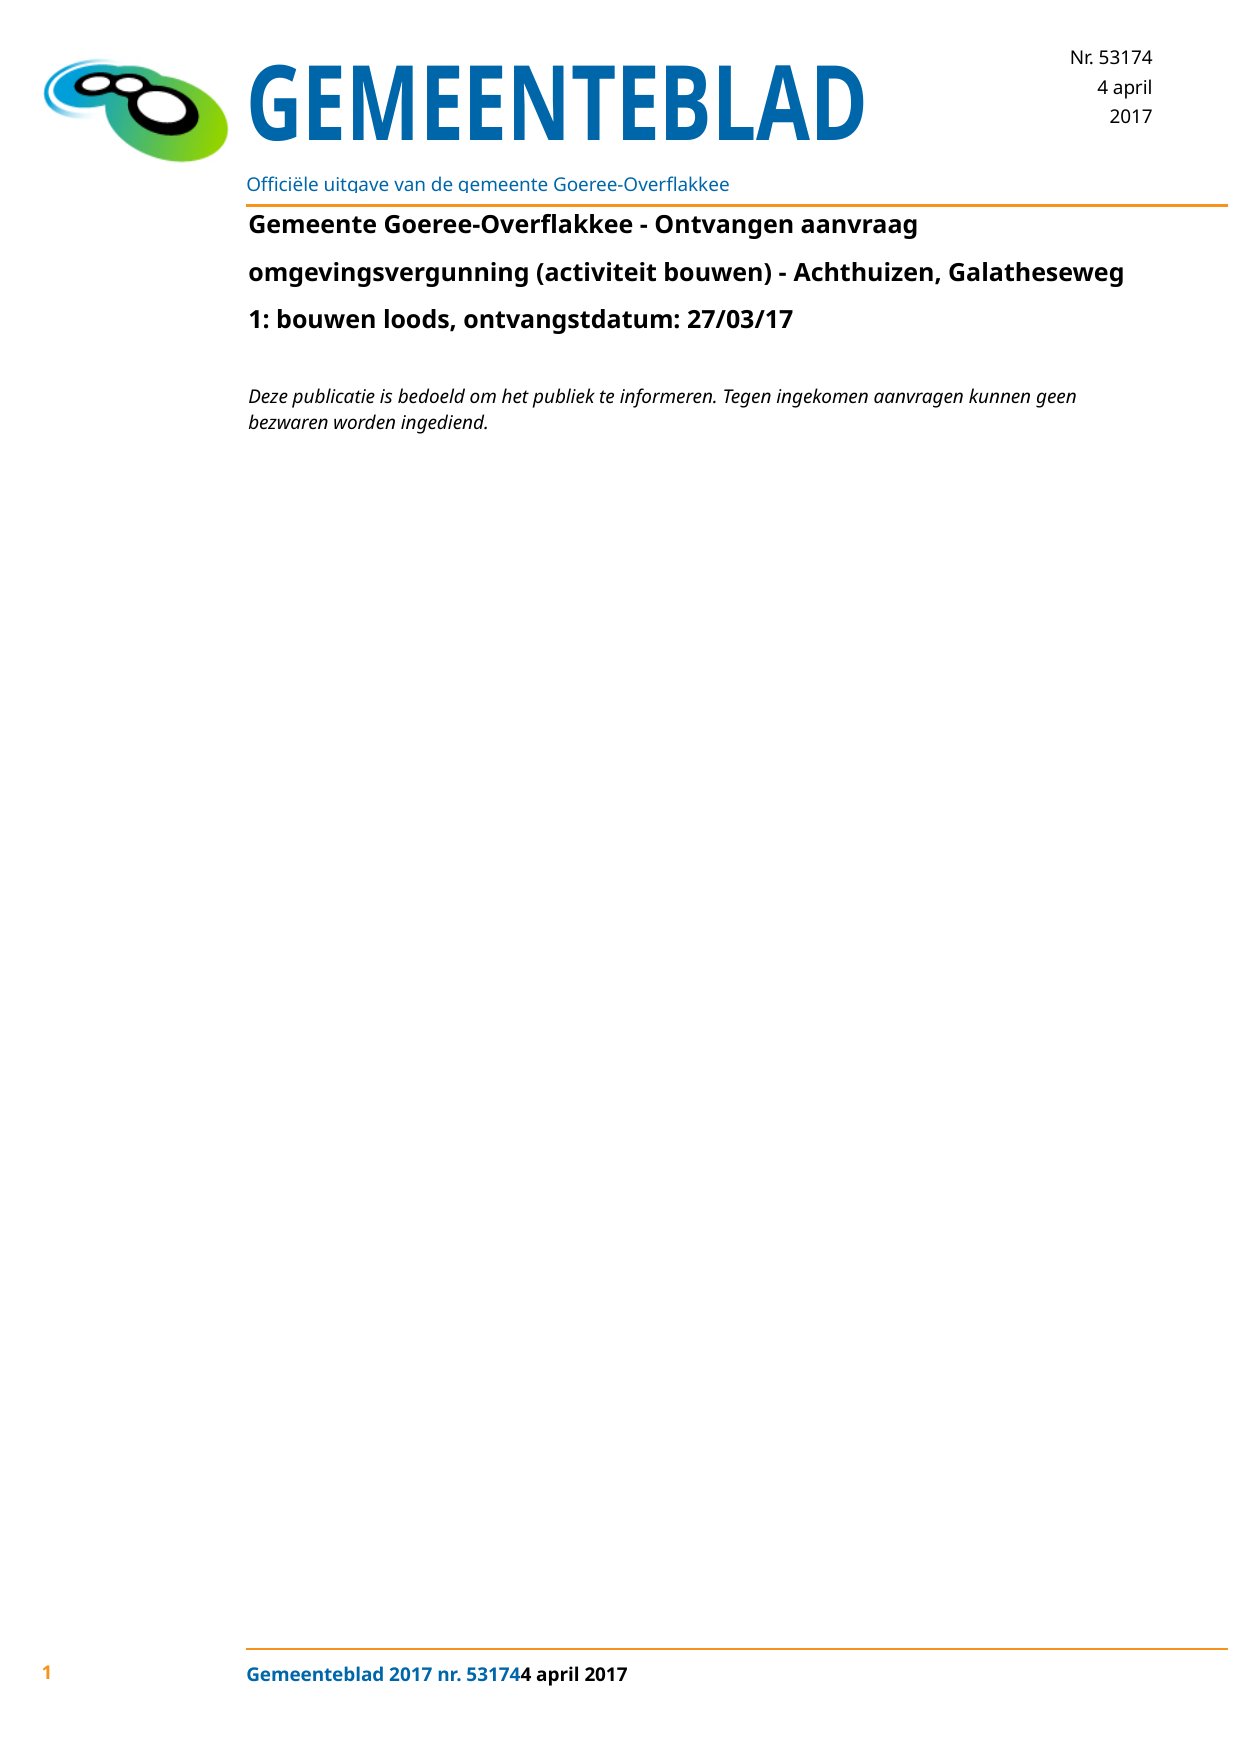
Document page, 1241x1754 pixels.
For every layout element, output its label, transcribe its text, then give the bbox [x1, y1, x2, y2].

picture [41, 47, 231, 172]
text Deze publicatie is bedoeld om het publiek te informeren. Tegen ingekomen aanvragen kunnen geen bezwaren worden ingediend. [248, 384, 1152, 435]
text Gemeente Goeree-Overflakkee - Ontvangen aanvraag omgevingsvergunning (activiteit bouwen) - Achthuizen, Galatheseweg 1: bouwen loods, ontvangstdatum: 27/03/17 [248, 207, 1152, 336]
